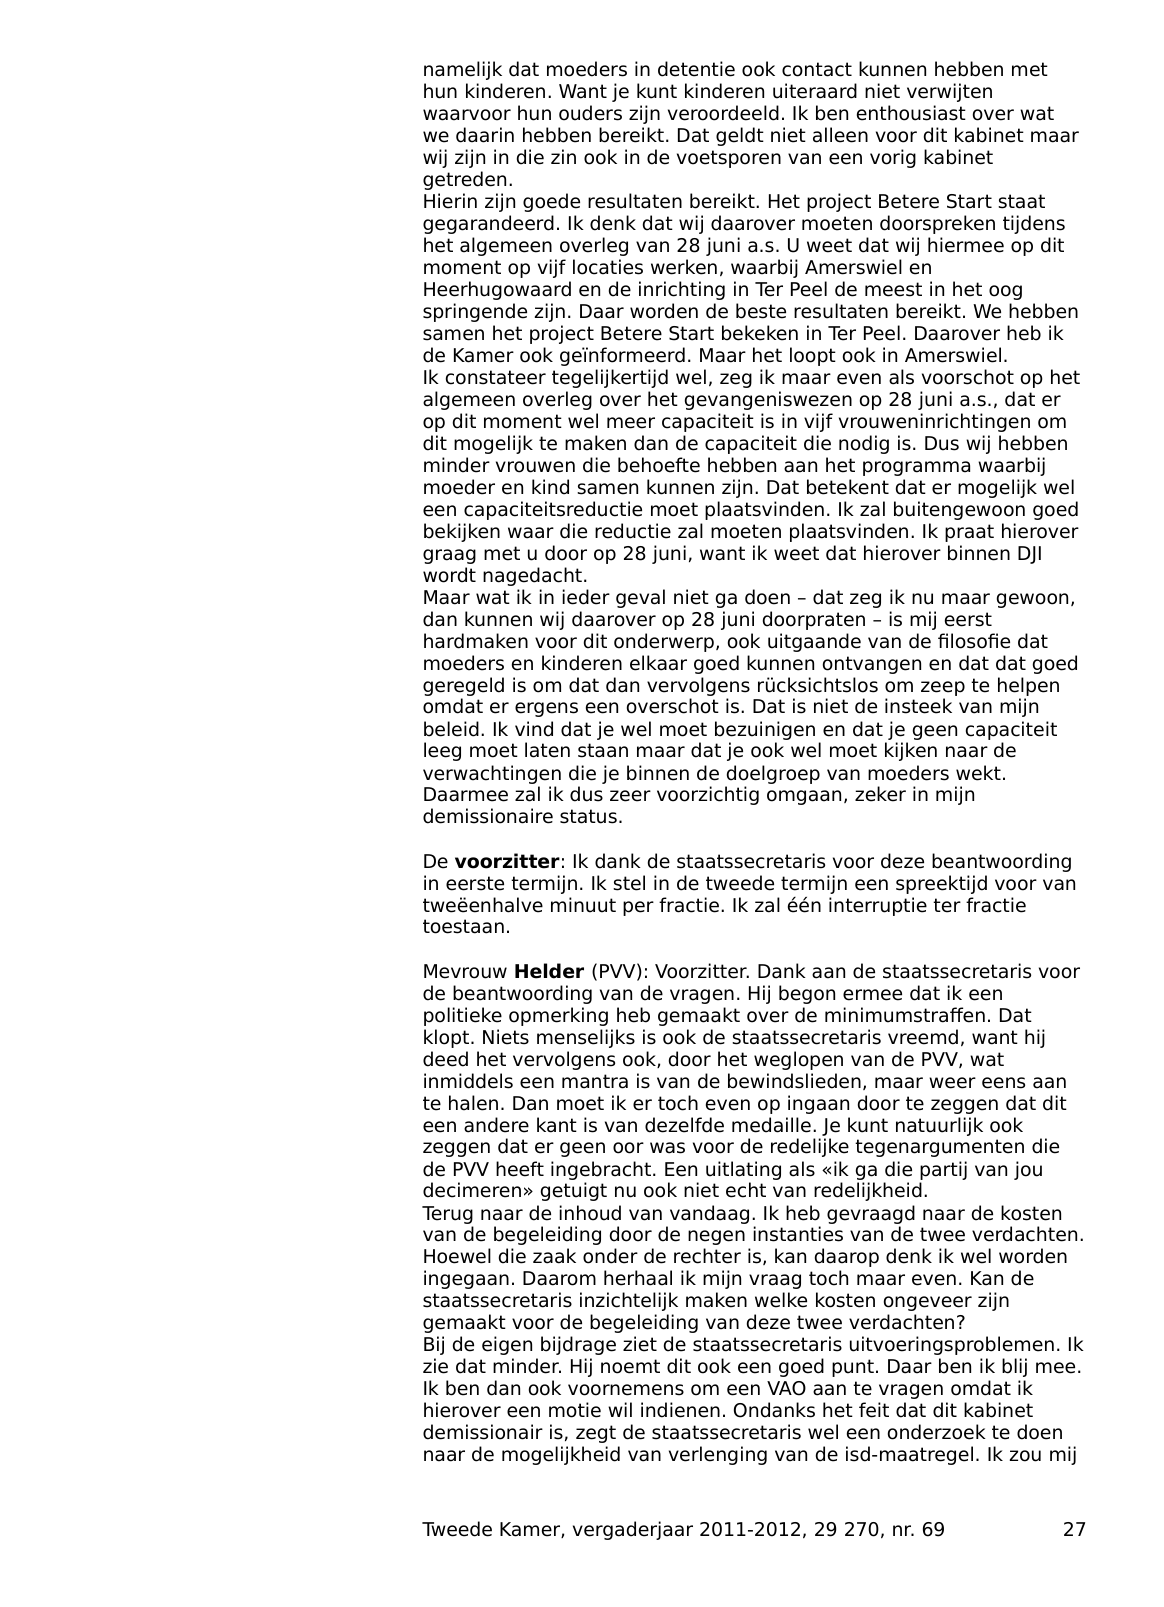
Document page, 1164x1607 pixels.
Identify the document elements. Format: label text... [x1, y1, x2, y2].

text Bij de eigen bijdrage ziet de staatssecretaris uitvoeringsproblemen. Ik zie dat minder. Hij noemt dit ook een goed punt. Daar ben ik blij mee. Ik ben dan ook voornemens om een VAO aan te vragen omdat ik hierover een motie wil indienen. Ondanks het feit dat dit kabinet demissionair is, zegt de staatssecretaris wel een onderzoek te doen naar de mogelijkheid van verlenging van de isd-maatregel. Ik zou mij [422, 1334, 1087, 1466]
text Ik constateer tegelijkertijd wel, zeg ik maar even als voorschot op het algemeen overleg over het gevangeniswezen op 28 juni a.s., dat er op dit moment wel meer capaciteit is in vijf vrouweninrichtingen om dit mogelijk te maken dan de capaciteit die nodig is. Dus wij hebben minder vrouwen die behoefte hebben aan het programma waarbij moeder en kind samen kunnen zijn. Dat betekent dat er mogelijk wel een capaciteitsreductie moet plaatsvinden. Ik zal buitengewoon goed bekijken waar die reductie zal moeten plaatsvinden. Ik praat hierover graag met u door op 28 juni, want ik weet dat hierover binnen DJI wordt nagedacht. [422, 367, 1087, 587]
text Maar wat ik in ieder geval niet ga doen – dat zeg ik nu maar gewoon, dan kunnen wij daarover op 28 juni doorpraten – is mij eerst hardmaken voor dit onderwerp, ook uitgaande van de filosofie dat moeders en kinderen elkaar goed kunnen ontvangen en dat dat goed geregeld is om dat dan vervolgens rücksichtslos om zeep te helpen omdat er ergens een overschot is. Dat is niet de insteek van mijn beleid. Ik vind dat je wel moet bezuinigen en dat je geen capaciteit leeg moet laten staan maar dat je ook wel moet kijken naar de verwachtingen die je binnen de doelgroep van moeders wekt. Daarmee zal ik dus zeer voorzichtig omgaan, zeker in mijn demissionaire status. [422, 587, 1087, 828]
text De voorzitter: Ik dank de staatssecretaris voor deze beantwoording in eerste termijn. Ik stel in de tweede termijn een spreektijd voor van tweëenhalve minuut per fractie. Ik zal één interruptie ter fractie toestaan. [422, 851, 1087, 938]
text namelijk dat moeders in detentie ook contact kunnen hebben met hun kinderen. Want je kunt kinderen uiteraard niet verwijten waarvoor hun ouders zijn veroordeeld. Ik ben enthousiast over wat we daarin hebben bereikt. Dat geldt niet alleen voor dit kabinet maar wij zijn in die zin ook in de voetsporen van een vorig kabinet getreden. [422, 59, 1087, 191]
text Mevrouw Helder (PVV): Voorzitter. Dank aan de staatssecretaris voor de beantwoording van de vragen. Hij begon ermee dat ik een politieke opmerking heb gemaakt over de minimumstraffen. Dat klopt. Niets menselijks is ook de staatssecretaris vreemd, want hij deed het vervolgens ook, door het weglopen van de PVV, wat inmiddels een mantra is van de bewindslieden, maar weer eens aan te halen. Dan moet ik er toch even op ingaan door te zeggen dat dit een andere kant is van dezelfde medaille. Je kunt natuurlijk ook zeggen dat er geen oor was voor de redelijke tegenargumenten die de PVV heeft ingebracht. Een uitlating als «ik ga die partij van jou decimeren» getuigt nu ook niet echt van redelijkheid. [422, 961, 1087, 1202]
text Terug naar de inhoud van vandaag. Ik heb gevraagd naar de kosten van de begeleiding door de negen instanties van de twee verdachten. Hoewel die zaak onder de rechter is, kan daarop denk ik wel worden ingegaan. Daarom herhaal ik mijn vraag toch maar even. Kan de staatssecretaris inzichtelijk maken welke kosten ongeveer zijn gemaakt voor de begeleiding van deze twee verdachten? [422, 1202, 1087, 1334]
text Hierin zijn goede resultaten bereikt. Het project Betere Start staat gegarandeerd. Ik denk dat wij daarover moeten doorspreken tijdens het algemeen overleg van 28 juni a.s. U weet dat wij hiermee op dit moment op vijf locaties werken, waarbij Amerswiel en Heerhugowaard en de inrichting in Ter Peel de meest in het oog springende zijn. Daar worden de beste resultaten bereikt. We hebben samen het project Betere Start bekeken in Ter Peel. Daarover heb ik de Kamer ook geïnformeerd. Maar het loopt ook in Amerswiel. [422, 191, 1087, 367]
